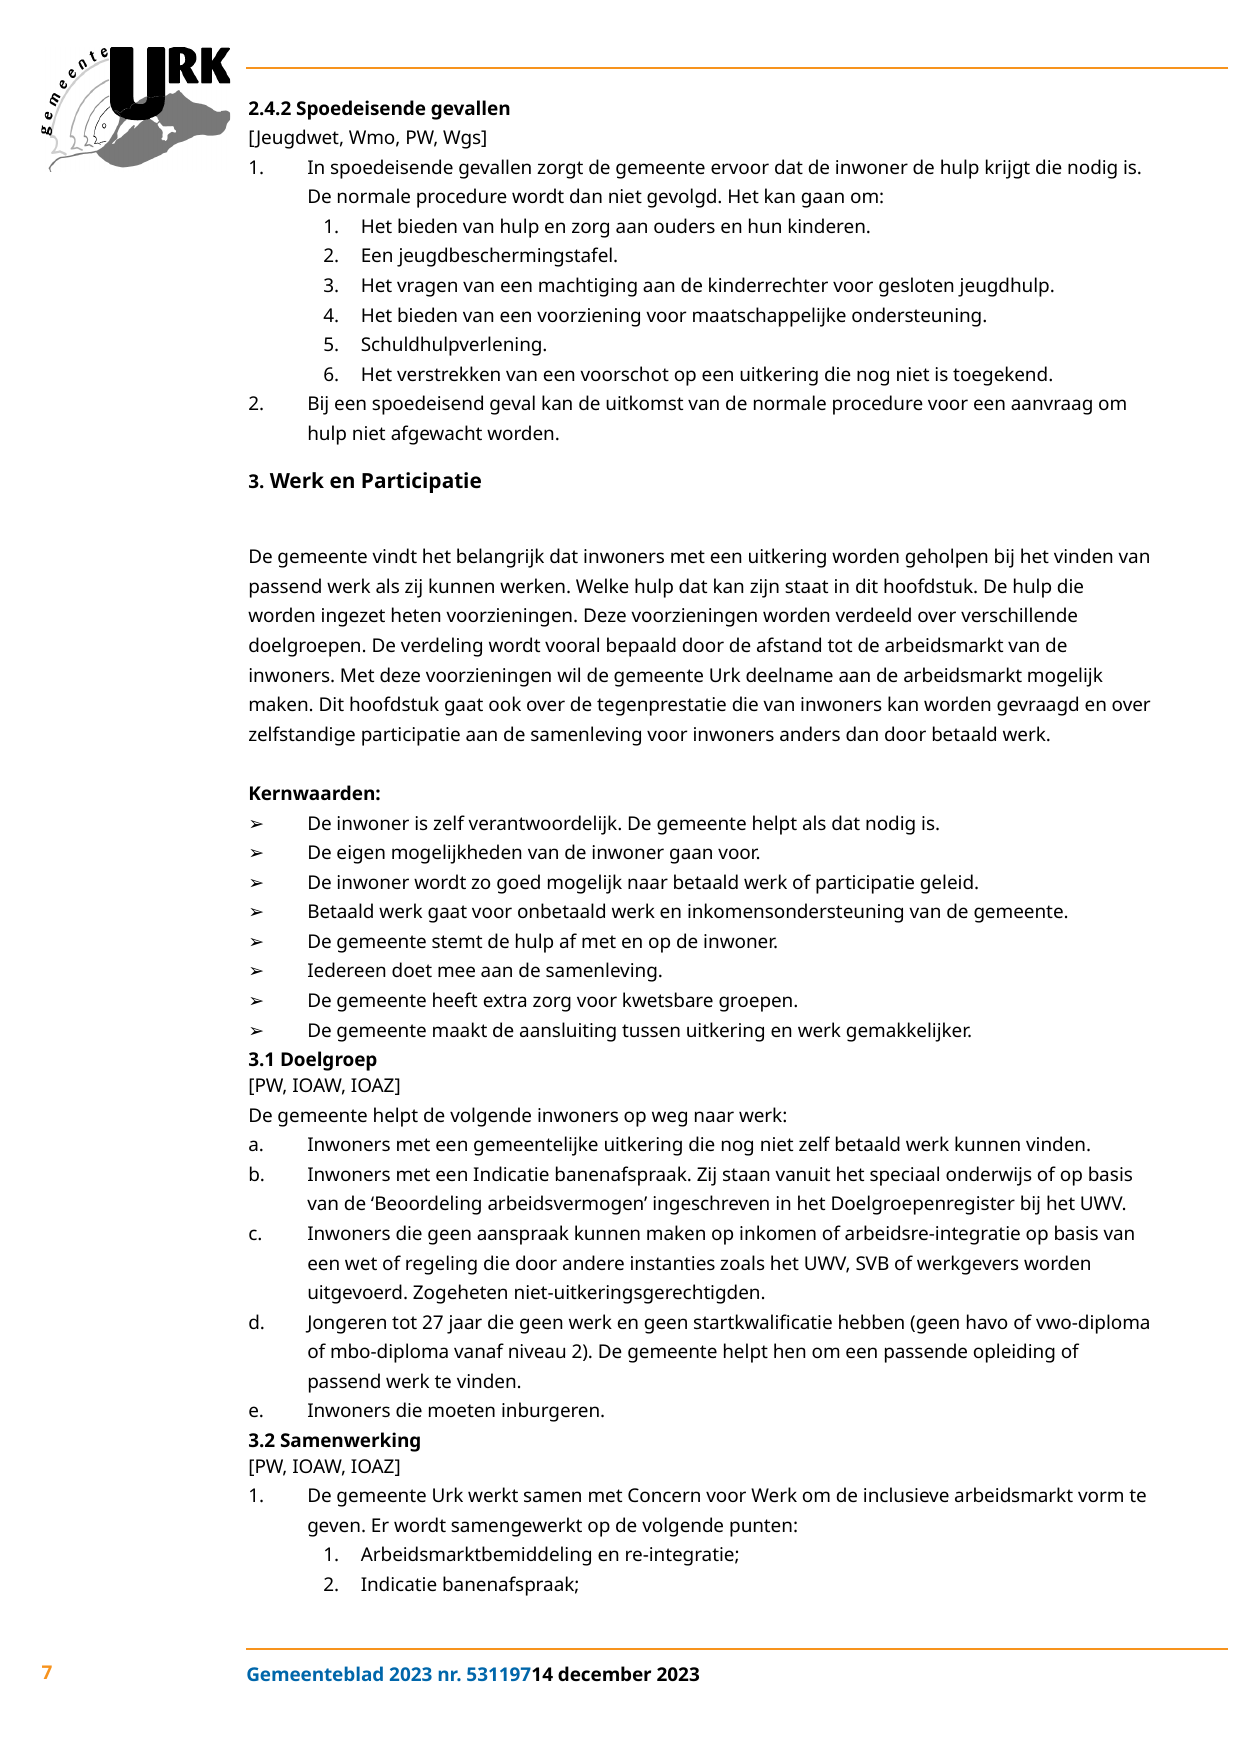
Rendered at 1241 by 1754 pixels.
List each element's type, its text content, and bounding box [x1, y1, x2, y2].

list Jongeren tot 27 jaar die geen werk en geen startkwalificatie hebben (geen havo of vwo-diploma of mbo-diploma vanaf niveau 2). De gemeente helpt hen om een passende opleiding of passend werk te vinden. [248, 1309, 1152, 1394]
text 3.2 Samenwerking [248, 1427, 1152, 1453]
text De gemeente vindt het belangrijk dat inwoners met een uitkering worden geholpen bij het vinden van passend werk als zij kunnen werken. Welke hulp dat kan zijn staat in dit hoofdstuk. De hulp die worden ingezet heten voorzieningen. Deze voorzieningen worden verdeeld over verschillende doelgroepen. De verdeling wordt vooral bepaald door de afstand tot de arbeidsmarkt van de inwoners. Met deze voorzieningen wil de gemeente Urk deelname aan de arbeidsmarkt mogelijk maken. Dit hoofdstuk gaat ook over de tegenprestatie die van inwoners kan worden gevraagd en over zelfstandige participatie aan de samenleving voor inwoners anders dan door betaald werk. [248, 543, 1152, 747]
list Schuldhulpverlening. [323, 331, 1152, 357]
text [PW, IOAW, IOAZ] [248, 1453, 1152, 1479]
text 3.1 Doelgroep [248, 1046, 1152, 1072]
list In spoedeisende gevallen zorgt de gemeente ervoor dat de inwoner de hulp krijgt die nodig is. De normale procedure wordt dan niet gevolgd. Het kan gaan om: [248, 154, 1152, 209]
list Inwoners met een gemeentelijke uitkering die nog niet zelf betaald werk kunnen vinden. [248, 1131, 1152, 1157]
list Inwoners met een Indicatie banenafspraak. Zij staan vanuit het speciaal onderwijs of op basis van de ‘Beoordeling arbeidsvermogen’ ingeschreven in het Doelgroepenregister bij het UWV. [248, 1161, 1152, 1216]
list Indicatie banenafspraak; [323, 1571, 1152, 1597]
list Betaald werk gaat voor onbetaald werk en inkomensondersteuning van de gemeente. [248, 898, 1152, 924]
list De gemeente maakt de aansluiting tussen uitkering en werk gemakkelijker. [248, 1017, 1152, 1043]
text [PW, IOAW, IOAZ] [248, 1072, 1152, 1098]
picture [41, 47, 231, 172]
list Het vragen van een machtiging aan de kinderrechter voor gesloten jeugdhulp. [323, 272, 1152, 298]
list Het bieden van een voorziening voor maatschappelijke ondersteuning. [323, 302, 1152, 328]
text [Jeugdwet, Wmo, PW, Wgs] [248, 124, 1152, 150]
list Bij een spoedeisend geval kan de uitkomst van de normale procedure voor een aanvraag om hulp niet afgewacht worden. [248, 391, 1152, 446]
list Inwoners die moeten inburgeren. [248, 1398, 1152, 1423]
list De inwoner is zelf verantwoordelijk. De gemeente helpt als dat nodig is. [248, 810, 1152, 836]
text 3. Werk en Participatie [248, 466, 1152, 494]
text Kernwaarden: [248, 780, 1152, 806]
list De inwoner wordt zo goed mogelijk naar betaald werk of participatie geleid. [248, 869, 1152, 895]
list Arbeidsmarktbemiddeling en re-integratie; [323, 1542, 1152, 1567]
list Het verstrekken van een voorschot op een uitkering die nog niet is toegekend. [323, 361, 1152, 387]
list De gemeente Urk werkt samen met Concern voor Werk om de inclusieve arbeidsmarkt vorm te geven. Er wordt samengewerkt op de volgende punten: [248, 1482, 1152, 1538]
list De gemeente heeft extra zorg voor kwetsbare groepen. [248, 987, 1152, 1013]
list Het bieden van hulp en zorg aan ouders en hun kinderen. [323, 213, 1152, 239]
list Iedereen doet mee aan de samenleving. [248, 958, 1152, 983]
text De gemeente helpt de volgende inwoners op weg naar werk: [248, 1102, 1152, 1127]
list De eigen mogelijkheden van de inwoner gaan voor. [248, 839, 1152, 865]
text 2.4.2 Spoedeisende gevallen [248, 95, 1152, 121]
list Inwoners die geen aanspraak kunnen maken op inkomen of arbeidsre-integratie op basis van een wet of regeling die door andere instanties zoals het UWV, SVB of werkgevers worden uitgevoerd. Zogeheten niet-uitkeringsgerechtigden. [248, 1220, 1152, 1305]
list De gemeente stemt de hulp af met en op de inwoner. [248, 928, 1152, 954]
list Een jeugdbeschermingstafel. [323, 243, 1152, 268]
